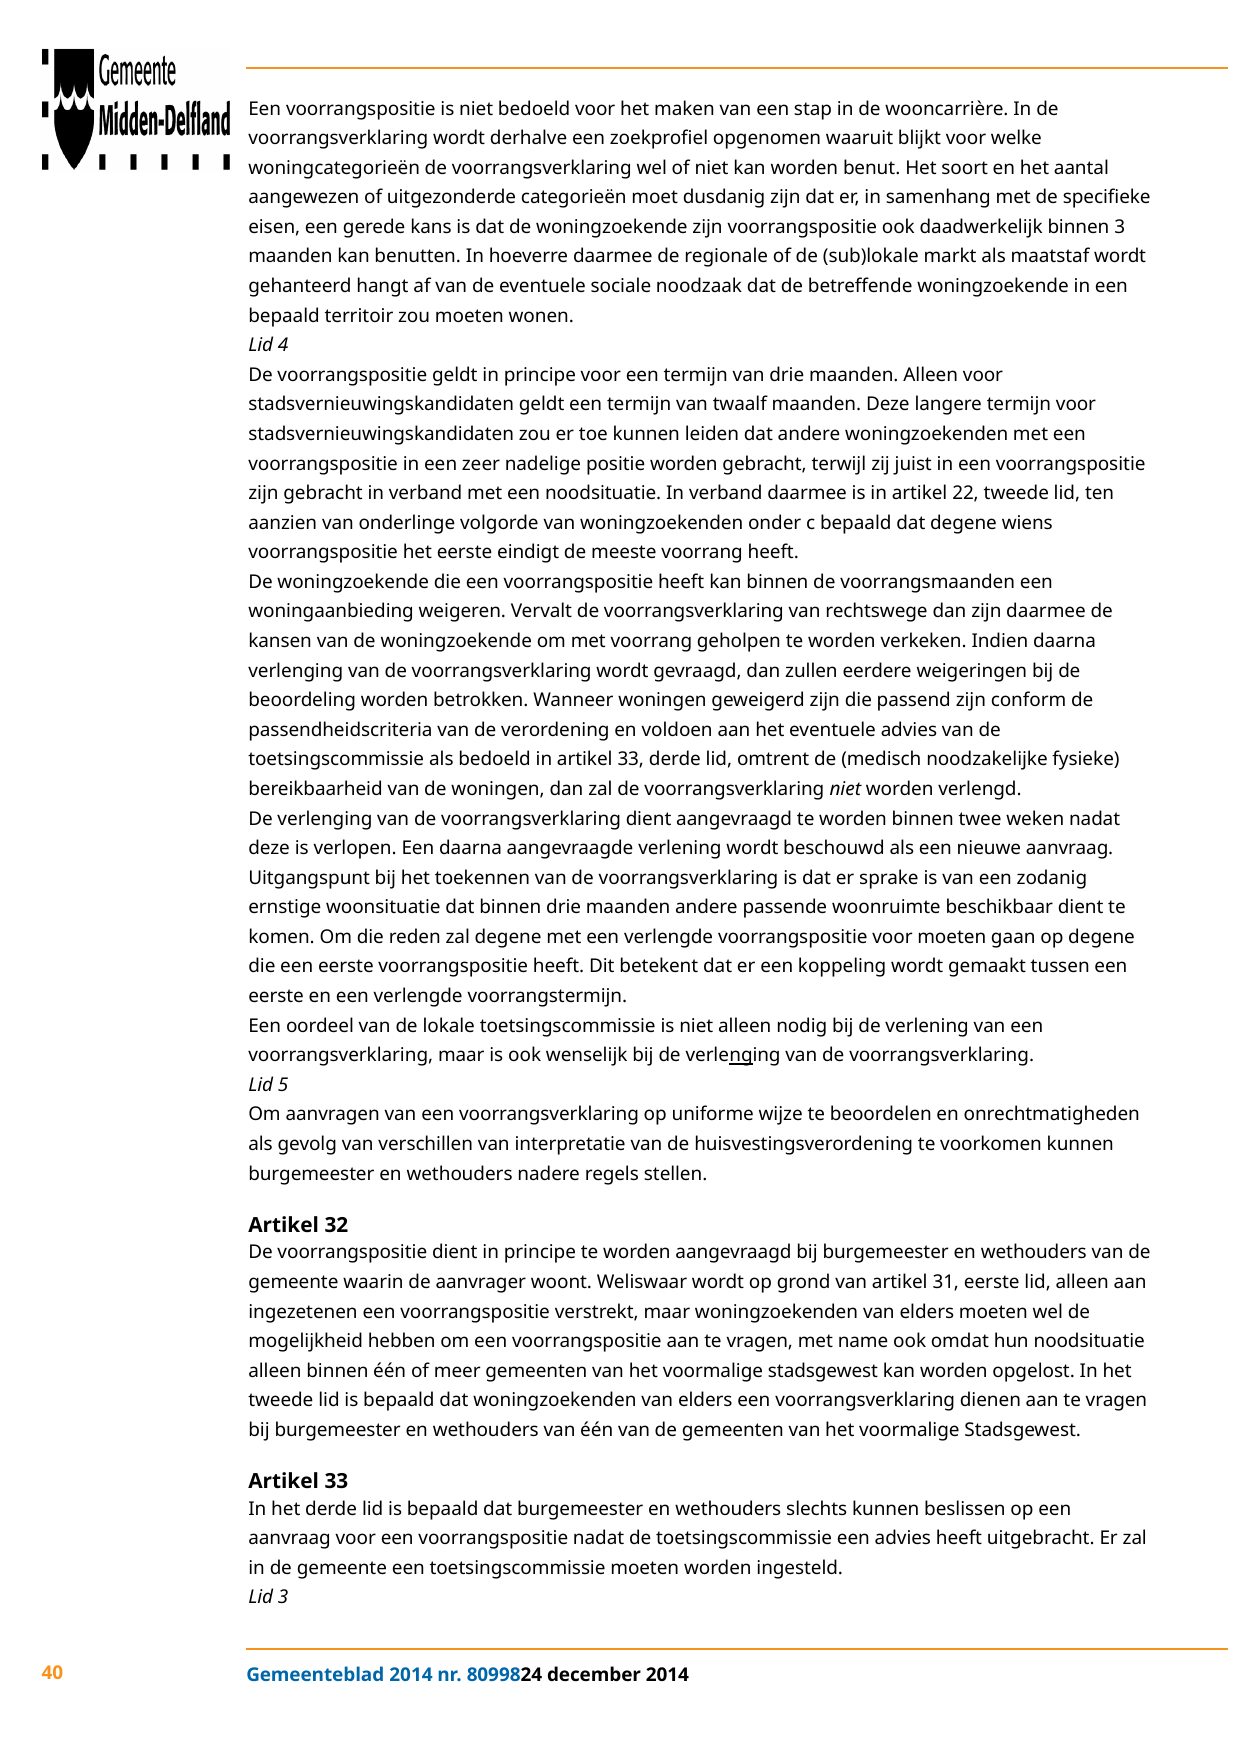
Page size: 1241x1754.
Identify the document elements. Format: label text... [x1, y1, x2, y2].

text De voorrangspositie geldt in principe voor een termijn van drie maanden. Alleen voor stadsvernieuwingskandidaten geldt een termijn van twaalf maanden. Deze langere termijn voor stadsvernieuwingskandidaten zou er toe kunnen leiden dat andere woningzoekenden met een voorrangspositie in een zeer nadelige positie worden gebracht, terwijl zij juist in een voorrangspositie zijn gebracht in verband met een noodsituatie. In verband daarmee is in artikel 22, tweede lid, ten aanzien van onderlinge volgorde van woningzoekenden onder c bepaald dat degene wiens voorrangspositie het eerste eindigt de meeste voorrang heeft. [248, 361, 1152, 564]
text Lid 5 [248, 1071, 1152, 1097]
text Uitgangspunt bij het toekennen van de voorrangsverklaring is dat er sprake is van een zodanig ernstige woonsituatie dat binnen drie maanden andere passende woonruimte beschikbaar dient te komen. Om die reden zal degene met een verlengde voorrangspositie voor moeten gaan op degene die een eerste voorrangspositie heeft. Dit betekent dat er een koppeling wordt gemaakt tussen een eerste en een verlengde voorrangstermijn. [248, 864, 1152, 1008]
text Lid 3 [248, 1584, 1152, 1609]
text Artikel 33 [248, 1467, 1152, 1495]
text De woningzoekende die een voorrangspositie heeft kan binnen de voorrangsmaanden een woningaanbieding weigeren. Vervalt de voorrangsverklaring van rechtswege dan zijn daarmee de kansen van de woningzoekende om met voorrang geholpen te worden verkeken. Indien daarna verlenging van de voorrangsverklaring wordt gevraagd, dan zullen eerdere weigeringen bij de beoordeling worden betrokken. Wanneer woningen geweigerd zijn die passend zijn conform de passendheidscriteria van de verordening en voldoen aan het eventuele advies van de toetsingscommissie als bedoeld in artikel 33, derde lid, omtrent de (medisch noodzakelijke fysieke) bereikbaarheid van de woningen, dan zal de voorrangsverklaring niet worden verlengd. [248, 568, 1152, 801]
text Lid 4 [248, 331, 1152, 357]
text Om aanvragen van een voorrangsverklaring op uniforme wijze te beoordelen en onrechtmatigheden als gevolg van verschillen van interpretatie van de huisvestingsverordening te voorkomen kunnen burgemeester en wethouders nadere regels stellen. [248, 1101, 1152, 1186]
picture [41, 47, 231, 172]
text In het derde lid is bepaald dat burgemeester en wethouders slechts kunnen beslissen op een aanvraag voor een voorrangspositie nadat de toetsingscommissie een advies heeft uitgebracht. Er zal in de gemeente een toetsingscommissie moeten worden ingesteld. [248, 1495, 1152, 1580]
text De voorrangspositie dient in principe te worden aangevraagd bij burgemeester en wethouders van de gemeente waarin de aanvrager woont. Weliswaar wordt op grond van artikel 31, eerste lid, alleen aan ingezetenen een voorrangspositie verstrekt, maar woningzoekenden van elders moeten wel de mogelijkheid hebben om een voorrangspositie aan te vragen, met name ook omdat hun noodsituatie alleen binnen één of meer gemeenten van het voormalige stadsgewest kan worden opgelost. In het tweede lid is bepaald dat woningzoekenden van elders een voorrangsverklaring dienen aan te vragen bij burgemeester en wethouders van één van de gemeenten van het voormalige Stadsgewest. [248, 1239, 1152, 1442]
text Een voorrangspositie is niet bedoeld voor het maken van een stap in de wooncarrière. In de voorrangsverklaring wordt derhalve een zoekprofiel opgenomen waaruit blijkt voor welke woningcategorieën de voorrangsverklaring wel of niet kan worden benut. Het soort en het aantal aangewezen of uitgezonderde categorieën moet dusdanig zijn dat er, in samenhang met de specifieke eisen, een gerede kans is dat de woningzoekende zijn voorrangspositie ook daadwerkelijk binnen 3 maanden kan benutten. In hoeverre daarmee de regionale of de (sub)lokale markt als maatstaf wordt gehanteerd hangt af van de eventuele sociale noodzaak dat de betreffende woningzoekende in een bepaald territoir zou moeten wonen. [248, 95, 1152, 328]
text De verlenging van de voorrangsverklaring dient aangevraagd te worden binnen twee weken nadat deze is verlopen. Een daarna aangevraagde verlening wordt beschouwd als een nieuwe aanvraag. [248, 805, 1152, 860]
text Een oordeel van de lokale toetsingscommissie is niet alleen nodig bij de verlening van een voorrangsverklaring, maar is ook wenselijk bij de verlenging van de voorrangsverklaring. [248, 1012, 1152, 1067]
text Artikel 32 [248, 1210, 1152, 1239]
